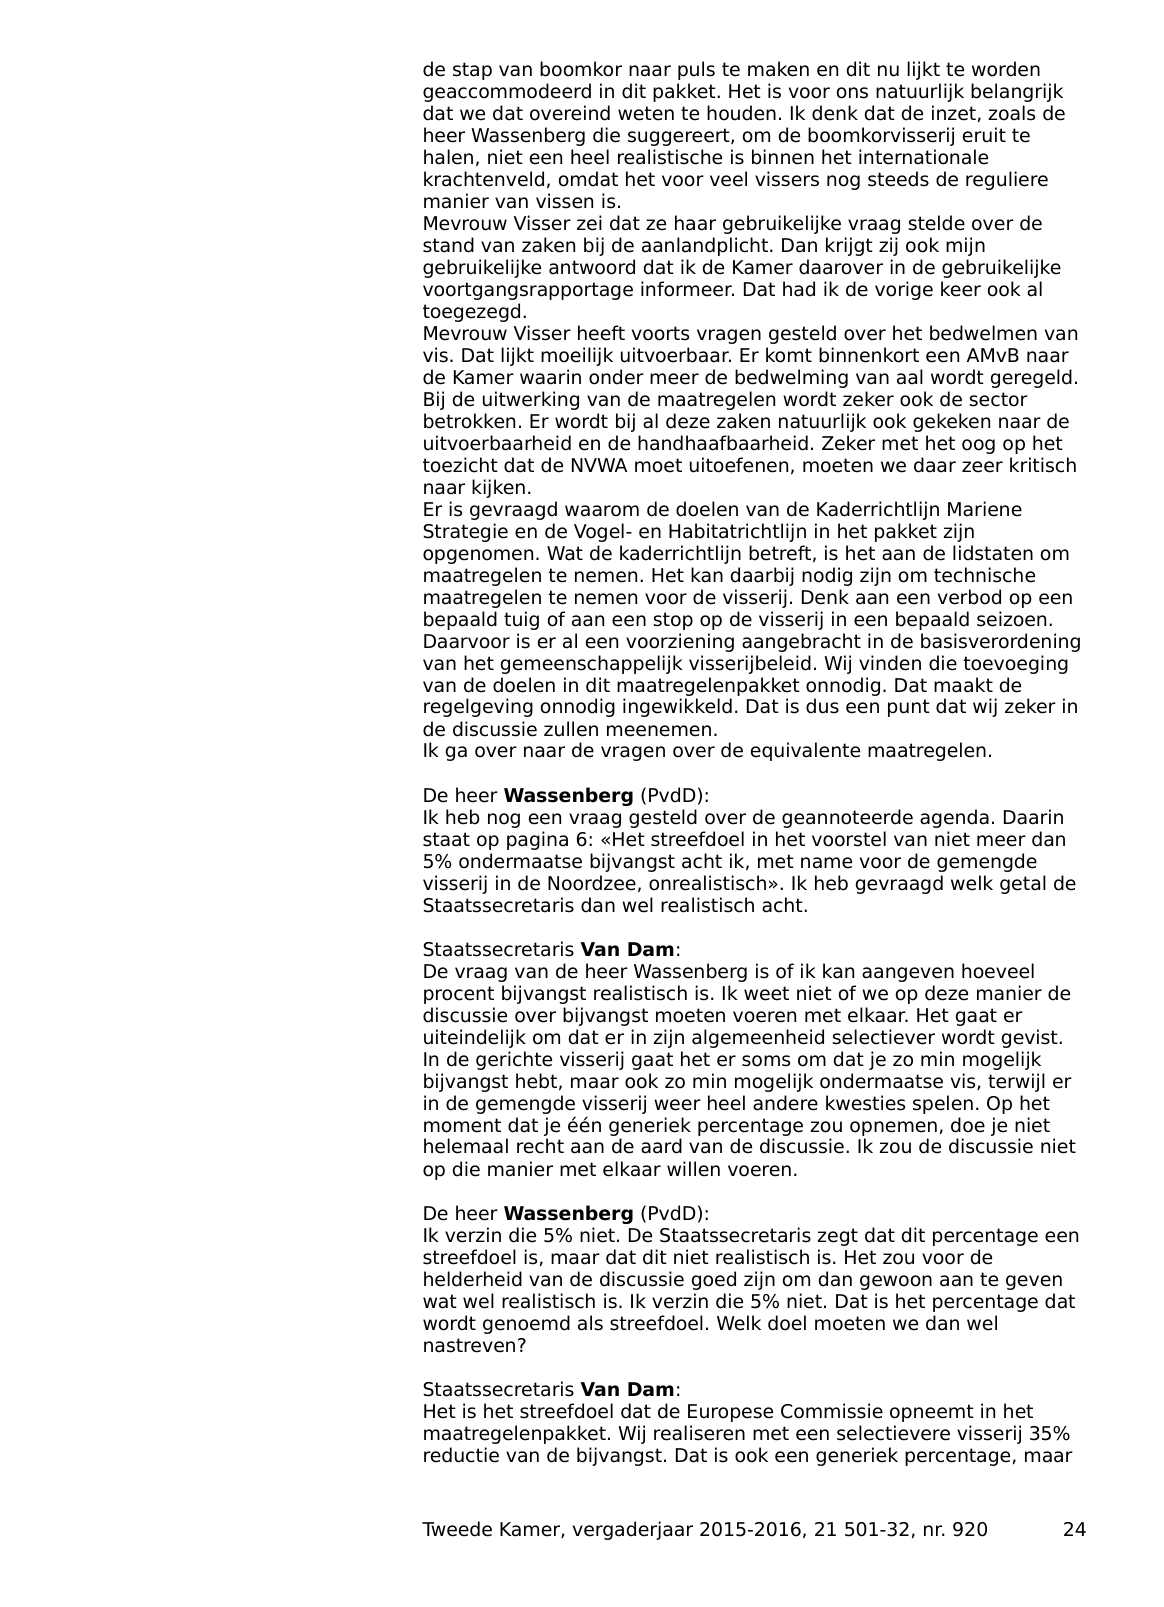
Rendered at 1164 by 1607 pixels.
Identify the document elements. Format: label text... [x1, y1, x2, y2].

text Staatssecretaris Van Dam: [422, 939, 1087, 961]
text Het is het streefdoel dat de Europese Commissie opneemt in het maatregelenpakket. Wij realiseren met een selectievere visserij 35% reductie van de bijvangst. Dat is ook een generiek percentage, maar [422, 1401, 1087, 1467]
text De heer Wassenberg (PvdD): [422, 784, 1087, 807]
text De heer Wassenberg (PvdD): [422, 1203, 1087, 1224]
text Er is gevraagd waarom de doelen van de Kaderrichtlijn Mariene Strategie en de Vogel- en Habitatrichtlijn in het pakket zijn opgenomen. Wat de kaderrichtlijn betreft, is het aan de lidstaten om maatregelen te nemen. Het kan daarbij nodig zijn om technische maatregelen te nemen voor de visserij. Denk aan een verbod op een bepaald tuig of aan een stop op de visserij in een bepaald seizoen. Daarvoor is er al een voorziening aangebracht in de basisverordening van het gemeenschappelijk visserijbeleid. Wij vinden die toevoeging van de doelen in dit maatregelenpakket onnodig. Dat maakt de regelgeving onnodig ingewikkeld. Dat is dus een punt dat wij zeker in de discussie zullen meenemen. [422, 499, 1087, 740]
text Staatssecretaris Van Dam: [422, 1379, 1087, 1401]
text Mevrouw Visser zei dat ze haar gebruikelijke vraag stelde over de stand van zaken bij de aanlandplicht. Dan krijgt zij ook mijn gebruikelijke antwoord dat ik de Kamer daarover in de gebruikelijke voortgangsrapportage informeer. Dat had ik de vorige keer ook al toegezegd. [422, 213, 1087, 323]
text De vraag van de heer Wassenberg is of ik kan aangeven hoeveel procent bijvangst realistisch is. Ik weet niet of we op deze manier de discussie over bijvangst moeten voeren met elkaar. Het gaat er uiteindelijk om dat er in zijn algemeenheid selectiever wordt gevist. In de gerichte visserij gaat het er soms om dat je zo min mogelijk bijvangst hebt, maar ook zo min mogelijk ondermaatse vis, terwijl er in de gemengde visserij weer heel andere kwesties spelen. Op het moment dat je één generiek percentage zou opnemen, doe je niet helemaal recht aan de aard van de discussie. Ik zou de discussie niet op die manier met elkaar willen voeren. [422, 961, 1087, 1180]
text Mevrouw Visser heeft voorts vragen gesteld over het bedwelmen van vis. Dat lijkt moeilijk uitvoerbaar. Er komt binnenkort een AMvB naar de Kamer waarin onder meer de bedwelming van aal wordt geregeld. Bij de uitwerking van de maatregelen wordt zeker ook de sector betrokken. Er wordt bij al deze zaken natuurlijk ook gekeken naar de uitvoerbaarheid en de handhaafbaarheid. Zeker met het oog op het toezicht dat de NVWA moet uitoefenen, moeten we daar zeer kritisch naar kijken. [422, 323, 1087, 499]
text Ik ga over naar de vragen over de equivalente maatregelen. [422, 740, 1087, 762]
text Ik verzin die 5% niet. De Staatssecretaris zegt dat dit percentage een streefdoel is, maar dat dit niet realistisch is. Het zou voor de helderheid van de discussie goed zijn om dan gewoon aan te geven wat wel realistisch is. Ik verzin die 5% niet. Dat is het percentage dat wordt genoemd als streefdoel. Welk doel moeten we dan wel nastreven? [422, 1224, 1087, 1356]
text de stap van boomkor naar puls te maken en dit nu lijkt te worden geaccommodeerd in dit pakket. Het is voor ons natuurlijk belangrijk dat we dat overeind weten te houden. Ik denk dat de inzet, zoals de heer Wassenberg die suggereert, om de boomkorvisserij eruit te halen, niet een heel realistische is binnen het internationale krachtenveld, omdat het voor veel vissers nog steeds de reguliere manier van vissen is. [422, 59, 1087, 213]
text Ik heb nog een vraag gesteld over de geannoteerde agenda. Daarin staat op pagina 6: «Het streefdoel in het voorstel van niet meer dan 5% ondermaatse bijvangst acht ik, met name voor de gemengde visserij in de Noordzee, onrealistisch». Ik heb gevraagd welk getal de Staatssecretaris dan wel realistisch acht. [422, 807, 1087, 916]
